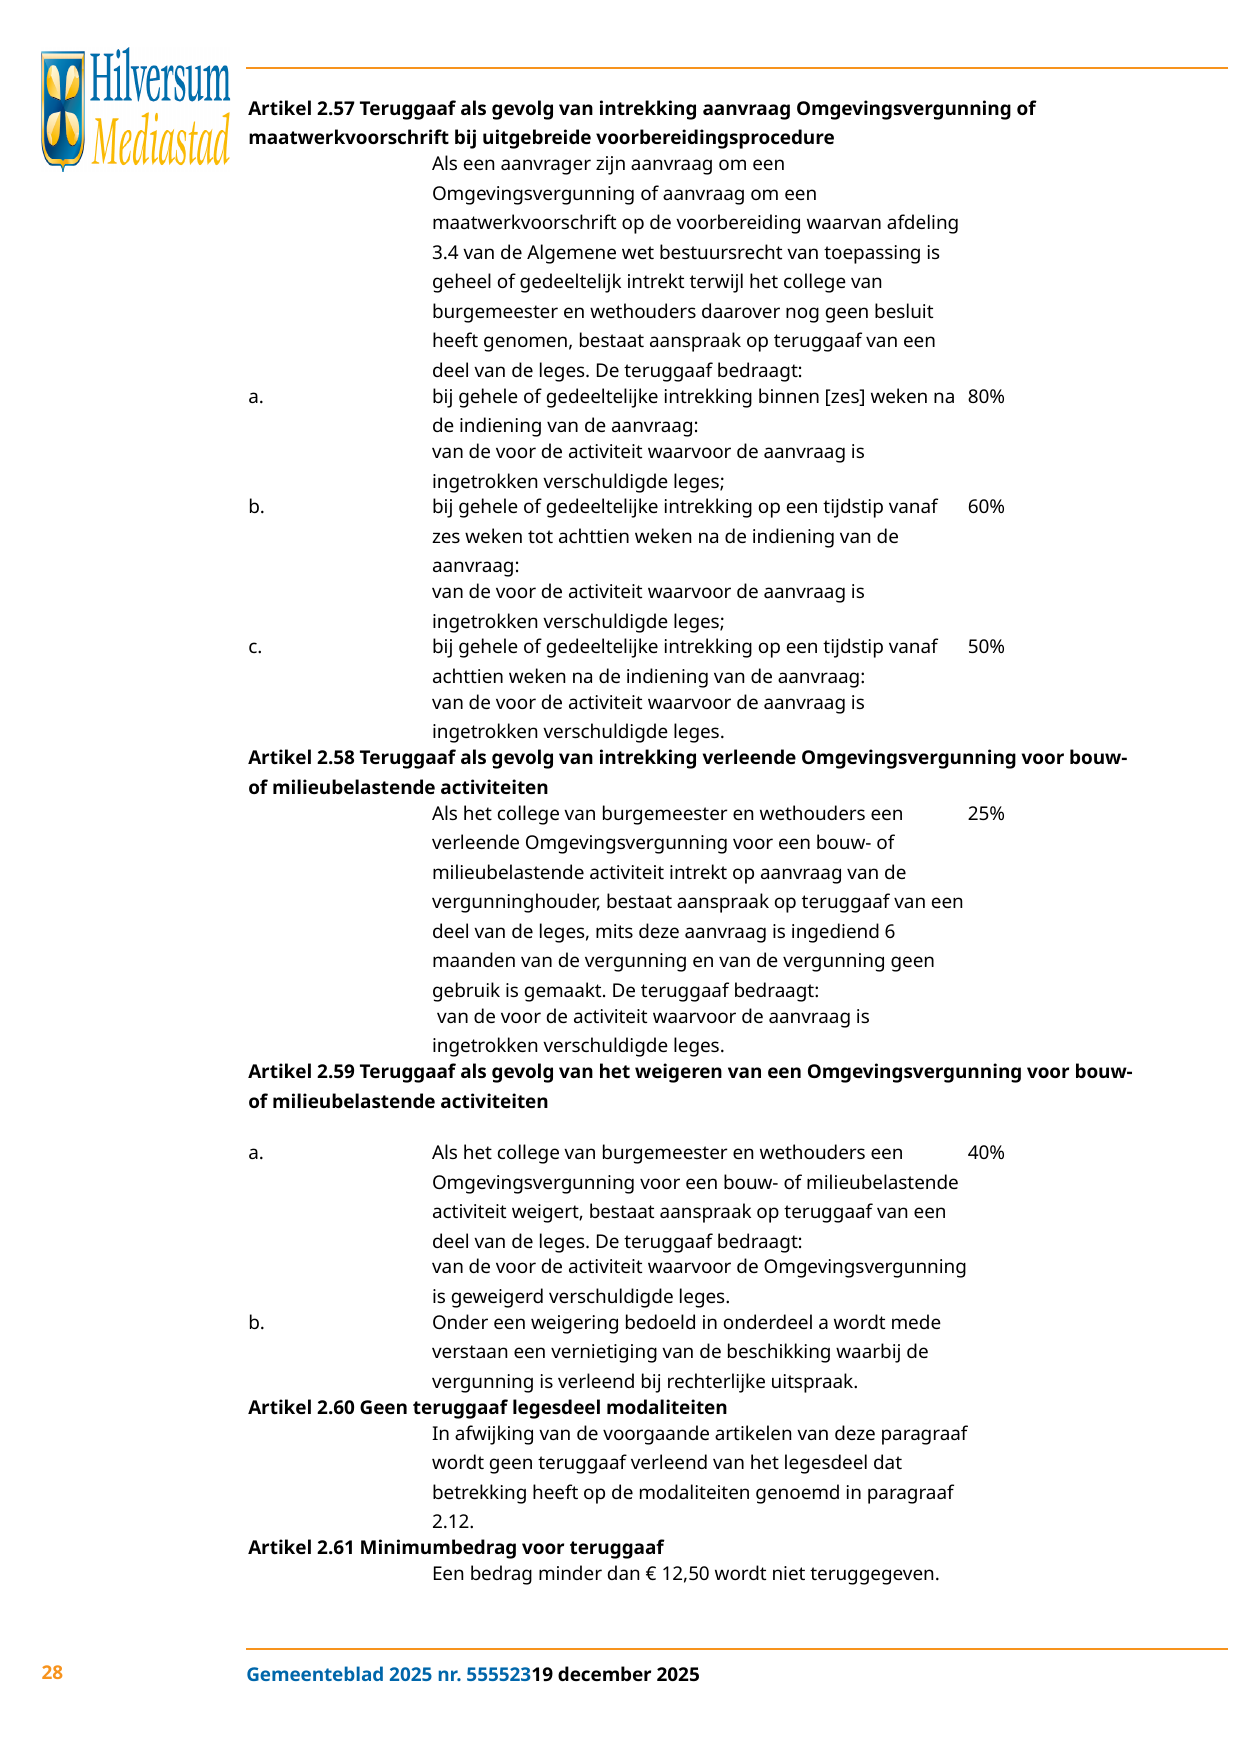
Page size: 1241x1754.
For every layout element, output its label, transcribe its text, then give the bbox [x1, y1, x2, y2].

table_cell c. [248, 634, 432, 689]
table_cell [248, 1114, 432, 1139]
table_cell bij gehele of gedeeltelijke intrekking op een tijdstip vanaf achttien weken na de indiening van de aanvraag: [432, 634, 968, 689]
table_cell van de voor de activiteit waarvoor de aanvraag is ingetrokken verschuldigde leges. [432, 689, 968, 744]
table_cell [968, 1420, 1152, 1534]
table_cell a. [248, 1139, 432, 1254]
table_cell [248, 1560, 432, 1586]
table_cell Als het college van burgemeester en wethouders een Omgevingsvergunning voor een bouw- of milieubelastende activiteit weigert, bestaat aanspraak op teruggaaf van een deel van de leges. De teruggaaf bedraagt: [432, 1139, 968, 1254]
table_cell van de voor de activiteit waarvoor de aanvraag is ingetrokken verschuldigde leges. [432, 1003, 968, 1058]
table_cell [248, 438, 432, 493]
table_cell [432, 1114, 968, 1139]
table_cell a. [248, 383, 432, 438]
table_cell Artikel 2.58 Teruggaaf als gevolg van intrekking verleende Omgevingsvergunning voor bouw- of milieubelastende activiteiten [248, 744, 1152, 800]
table_cell bij gehele of gedeeltelijke intrekking binnen [zes] weken na de indiening van de aanvraag: [432, 383, 968, 438]
table_cell [968, 1114, 1152, 1139]
table_cell b. [248, 494, 432, 578]
table_cell [968, 1254, 1152, 1309]
table_cell Artikel 2.59 Teruggaaf als gevolg van het weigeren van een Omgevingsvergunning voor bouw- of milieubelastende activiteiten [248, 1058, 1152, 1113]
table_cell Artikel 2.60 Geen teruggaaf legesdeel modaliteiten [248, 1394, 1152, 1420]
table_cell 25% [968, 800, 1152, 1003]
table_cell [248, 800, 432, 1003]
table_cell [248, 150, 432, 383]
table_cell [248, 689, 432, 744]
table_cell Een bedrag minder dan € 12,50 wordt niet teruggegeven. [432, 1560, 968, 1586]
picture [41, 47, 231, 172]
table_cell [968, 579, 1152, 634]
table_cell [968, 1560, 1152, 1586]
table_cell 80% [968, 383, 1152, 438]
table_cell [968, 438, 1152, 493]
table_cell van de voor de activiteit waarvoor de aanvraag is ingetrokken verschuldigde leges; [432, 438, 968, 493]
table_cell b. [248, 1309, 432, 1394]
table_cell 40% [968, 1139, 1152, 1254]
table_cell [968, 1003, 1152, 1058]
table_cell [968, 1309, 1152, 1394]
table_cell [248, 1254, 432, 1309]
table_cell Als een aanvrager zijn aanvraag om een Omgevingsvergunning of aanvraag om een maatwerkvoorschrift op de voorbereiding waarvan afdeling 3.4 van de Algemene wet bestuursrecht van toepassing is geheel of gedeeltelijk intrekt terwijl het college van burgemeester en wethouders daarover nog geen besluit heeft genomen, bestaat aanspraak op teruggaaf van een deel van de leges. De teruggaaf bedraagt: [432, 150, 968, 383]
table_cell van de voor de activiteit waarvoor de aanvraag is ingetrokken verschuldigde leges; [432, 579, 968, 634]
table_cell 60% [968, 494, 1152, 578]
table_cell Artikel 2.57 Teruggaaf als gevolg van intrekking aanvraag Omgevingsvergunning of maatwerkvoorschrift bij uitgebreide voorbereidingsprocedure [248, 95, 1152, 150]
table_cell [248, 579, 432, 634]
table_cell bij gehele of gedeeltelijke intrekking op een tijdstip vanaf zes weken tot achttien weken na de indiening van de aanvraag: [432, 494, 968, 578]
table_cell Artikel 2.61 Minimumbedrag voor teruggaaf [248, 1534, 1152, 1560]
table_cell In afwijking van de voorgaande artikelen van deze paragraaf wordt geen teruggaaf verleend van het legesdeel dat betrekking heeft op de modaliteiten genoemd in paragraaf 2.12. [432, 1420, 968, 1534]
table_cell Als het college van burgemeester en wethouders een verleende Omgevingsvergunning voor een bouw- of milieubelastende activiteit intrekt op aanvraag van de vergunninghouder, bestaat aanspraak op teruggaaf van een deel van de leges, mits deze aanvraag is ingediend 6 maanden van de vergunning en van de vergunning geen gebruik is gemaakt. De teruggaaf bedraagt: [432, 800, 968, 1003]
table_cell [248, 1003, 432, 1058]
table_cell [968, 150, 1152, 383]
table_cell Onder een weigering bedoeld in onderdeel a wordt mede verstaan een vernietiging van de beschikking waarbij de vergunning is verleend bij rechterlijke uitspraak. [432, 1309, 968, 1394]
table_cell [248, 1420, 432, 1534]
table_cell 50% [968, 634, 1152, 689]
table_cell [968, 689, 1152, 744]
table_cell van de voor de activiteit waarvoor de Omgevingsvergunning is geweigerd verschuldigde leges. [432, 1254, 968, 1309]
